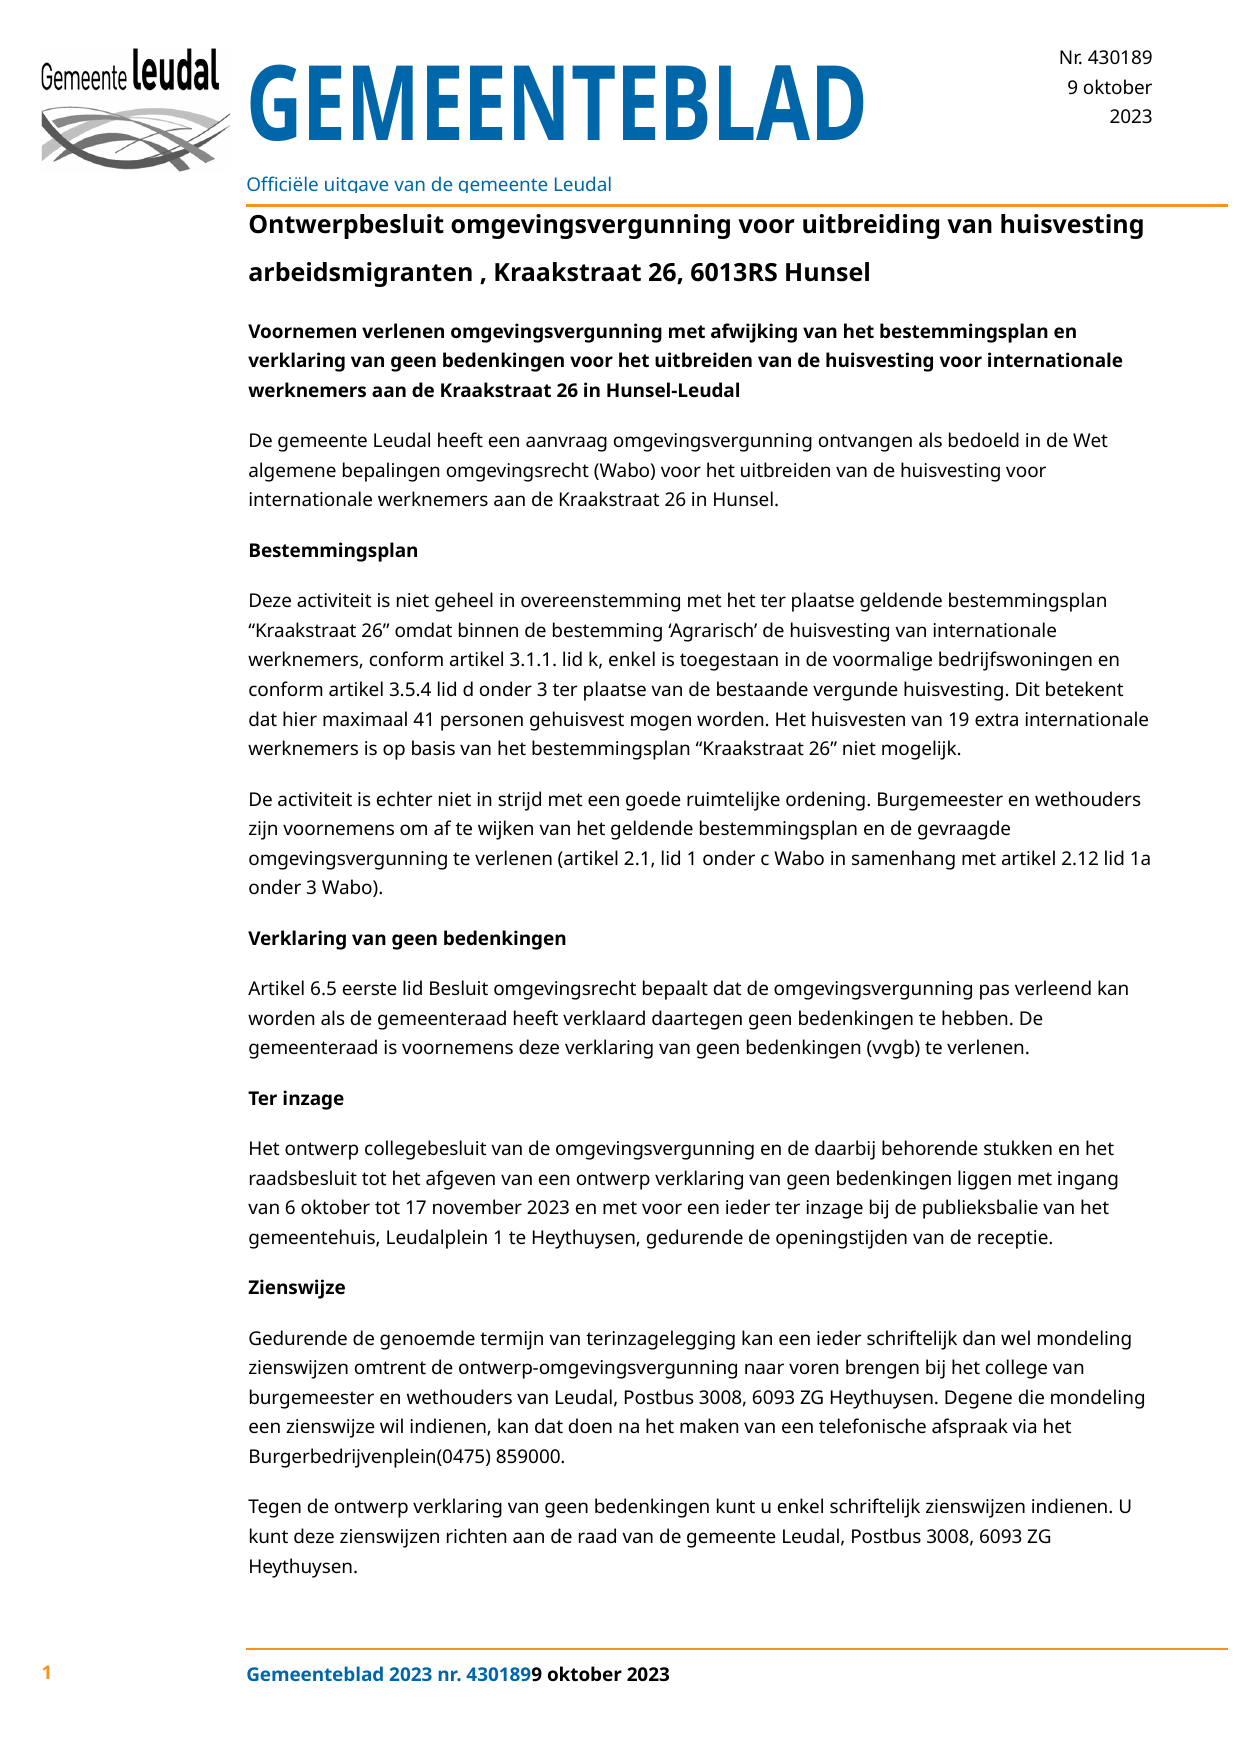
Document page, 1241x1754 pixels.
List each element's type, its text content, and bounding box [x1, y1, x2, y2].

text Ter inzage [248, 1085, 1152, 1111]
text De gemeente Leudal heeft een aanvraag omgevingsvergunning ontvangen als bedoeld in de Wet algemene bepalingen omgevingsrecht (Wabo) voor het uitbreiden van de huisvesting voor internationale werknemers aan de Kraakstraat 26 in Hunsel. [248, 427, 1152, 512]
text Artikel 6.5 eerste lid Besluit omgevingsrecht bepaalt dat de omgevingsvergunning pas verleend kan worden als de gemeenteraad heeft verklaard daartegen geen bedenkingen te hebben. De gemeenteraad is voornemens deze verklaring van geen bedenkingen (vvgb) te verlenen. [248, 975, 1152, 1060]
picture [41, 47, 231, 172]
text Tegen de ontwerp verklaring van geen bedenkingen kunt u enkel schriftelijk zienswijzen indienen. U kunt deze zienswijzen richten aan de raad van de gemeente Leudal, Postbus 3008, 6093 ZG Heythuysen. [248, 1494, 1152, 1579]
text Gedurende de genoemde termijn van terinzagelegging kan een ieder schriftelijk dan wel mondeling zienswijzen omtrent de ontwerp-omgevingsvergunning naar voren brengen bij het college van burgemeester en wethouders van Leudal, Postbus 3008, 6093 ZG Heythuysen. Degene die mondeling een zienswijze wil indienen, kan dat doen na het maken van een telefonische afspraak via het Burgerbedrijvenplein(0475) 859000. [248, 1325, 1152, 1469]
text Bestemmingsplan [248, 537, 1152, 563]
text Deze activiteit is niet geheel in overeenstemming met het ter plaatse geldende bestemmingsplan “Kraakstraat 26” omdat binnen de bestemming ‘Agrarisch’ de huisvesting van internationale werknemers, conform artikel 3.1.1. lid k, enkel is toegestaan in de voormalige bedrijfswoningen en conform artikel 3.5.4 lid d onder 3 ter plaatse van de bestaande vergunde huisvesting. Dit betekent dat hier maximaal 41 personen gehuisvest mogen worden. Het huisvesten van 19 extra internationale werknemers is op basis van het bestemmingsplan “Kraakstraat 26” niet mogelijk. [248, 587, 1152, 761]
text Voornemen verlenen omgevingsvergunning met afwijking van het bestemmingsplan en verklaring van geen bedenkingen voor het uitbreiden van de huisvesting voor internationale werknemers aan de Kraakstraat 26 in Hunsel-Leudal [248, 318, 1152, 403]
text Het ontwerp collegebesluit van de omgevingsvergunning en de daarbij behorende stukken en het raadsbesluit tot het afgeven van een ontwerp verklaring van geen bedenkingen liggen met ingang van 6 oktober tot 17 november 2023 en met voor een ieder ter inzage bij de publieksbalie van het gemeentehuis, Leudalplein 1 te Heythuysen, gedurende de openingstijden van de receptie. [248, 1135, 1152, 1250]
text Verklaring van geen bedenkingen [248, 925, 1152, 951]
text De activiteit is echter niet in strijd met een goede ruimtelijke ordening. Burgemeester en wethouders zijn voornemens om af te wijken van het geldende bestemmingsplan en de gevraagde omgevingsvergunning te verlenen (artikel 2.1, lid 1 onder c Wabo in samenhang met artikel 2.12 lid 1a onder 3 Wabo). [248, 786, 1152, 900]
text Zienswijze [248, 1274, 1152, 1300]
text Ontwerpbesluit omgevingsvergunning voor uitbreiding van huisvesting arbeidsmigranten , Kraakstraat 26, 6013RS Hunsel [248, 207, 1152, 288]
